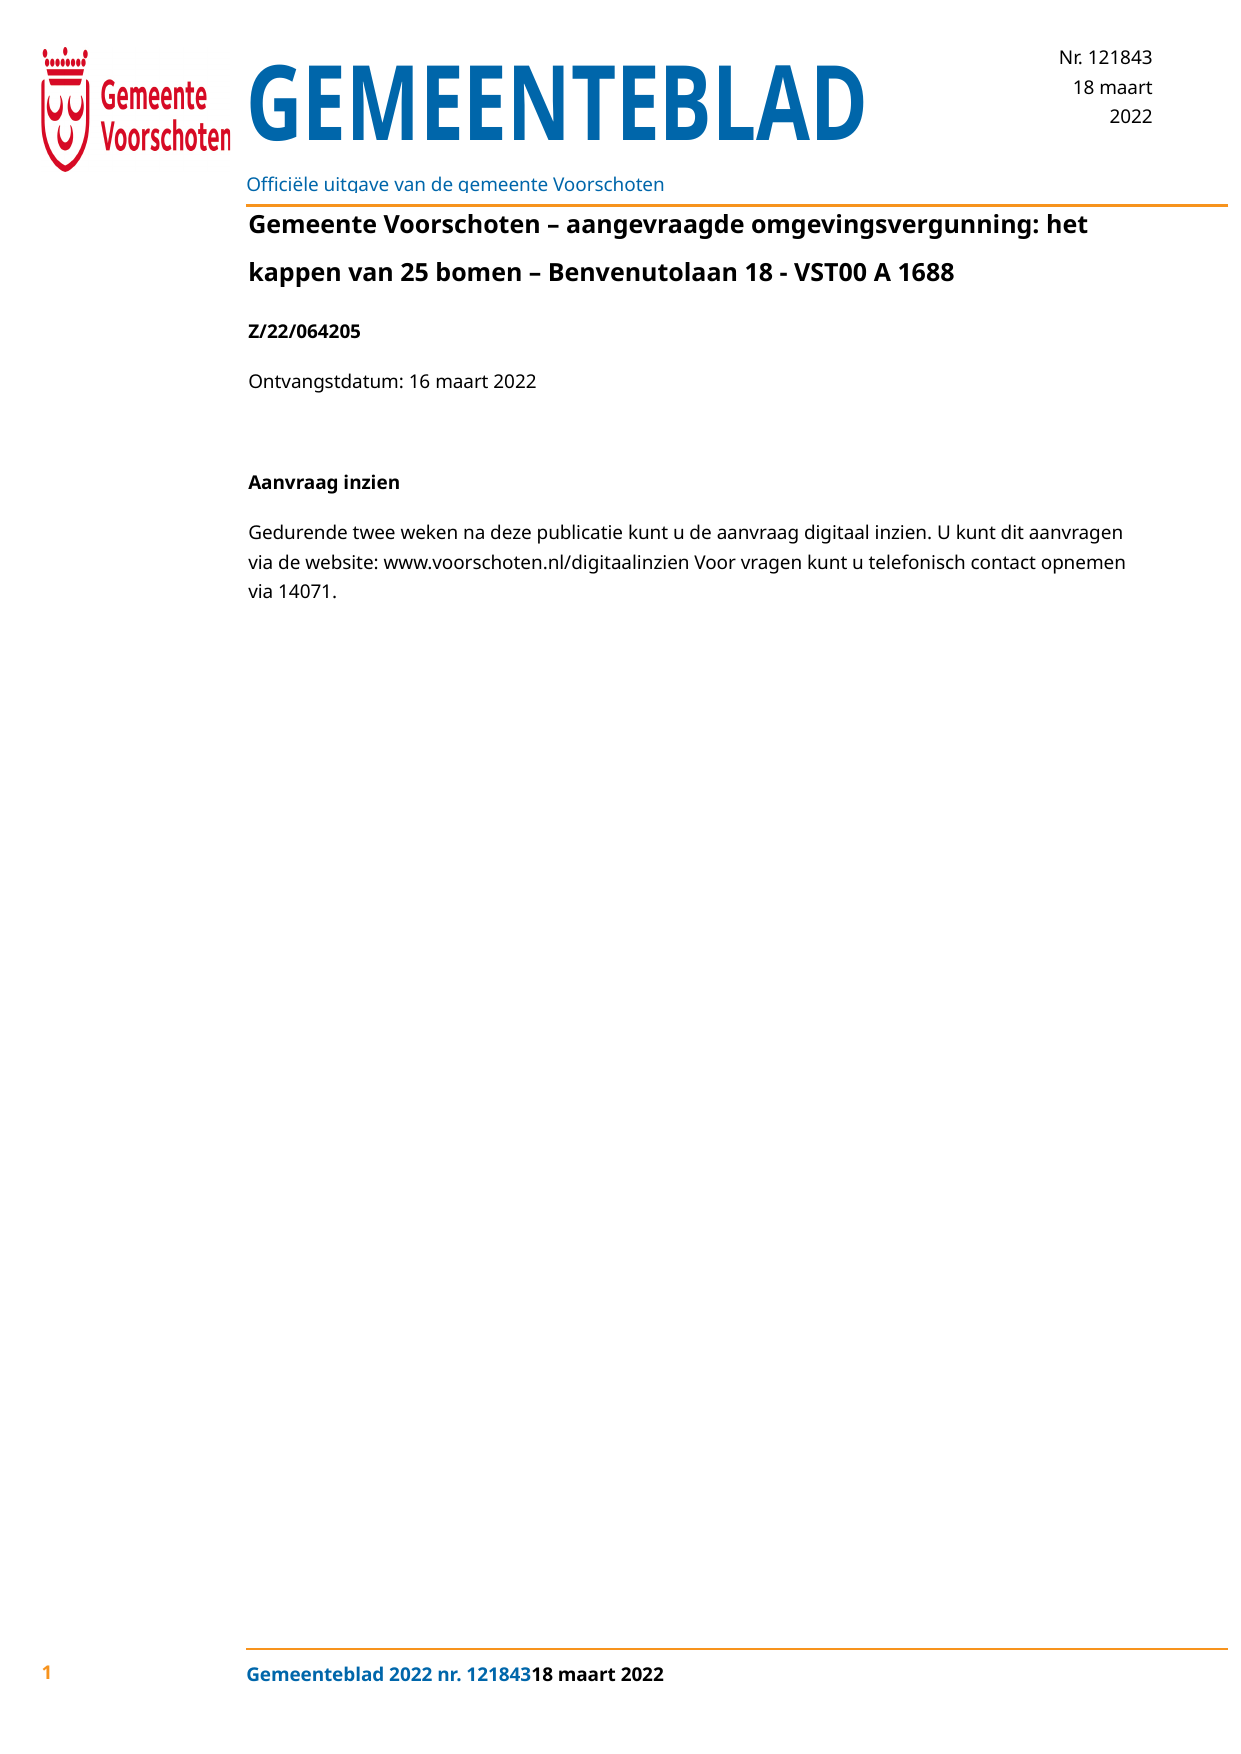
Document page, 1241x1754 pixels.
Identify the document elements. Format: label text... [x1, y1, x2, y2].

text Aanvraag inzien [248, 469, 1152, 495]
text Gedurende twee weken na deze publicatie kunt u de aanvraag digitaal inzien. U kunt dit aanvragen via de website: www.voorschoten.nl/digitaalinzien Voor vragen kunt u telefonisch contact opnemen via 14071. [248, 519, 1152, 604]
picture [41, 47, 231, 172]
text Ontvangstdatum: 16 maart 2022 [248, 368, 1152, 394]
text Gemeente Voorschoten – aangevraagde omgevingsvergunning: het kappen van 25 bomen – Benvenutolaan 18 - VST00 A 1688 [248, 207, 1152, 288]
text Z/22/064205 [248, 318, 1152, 344]
